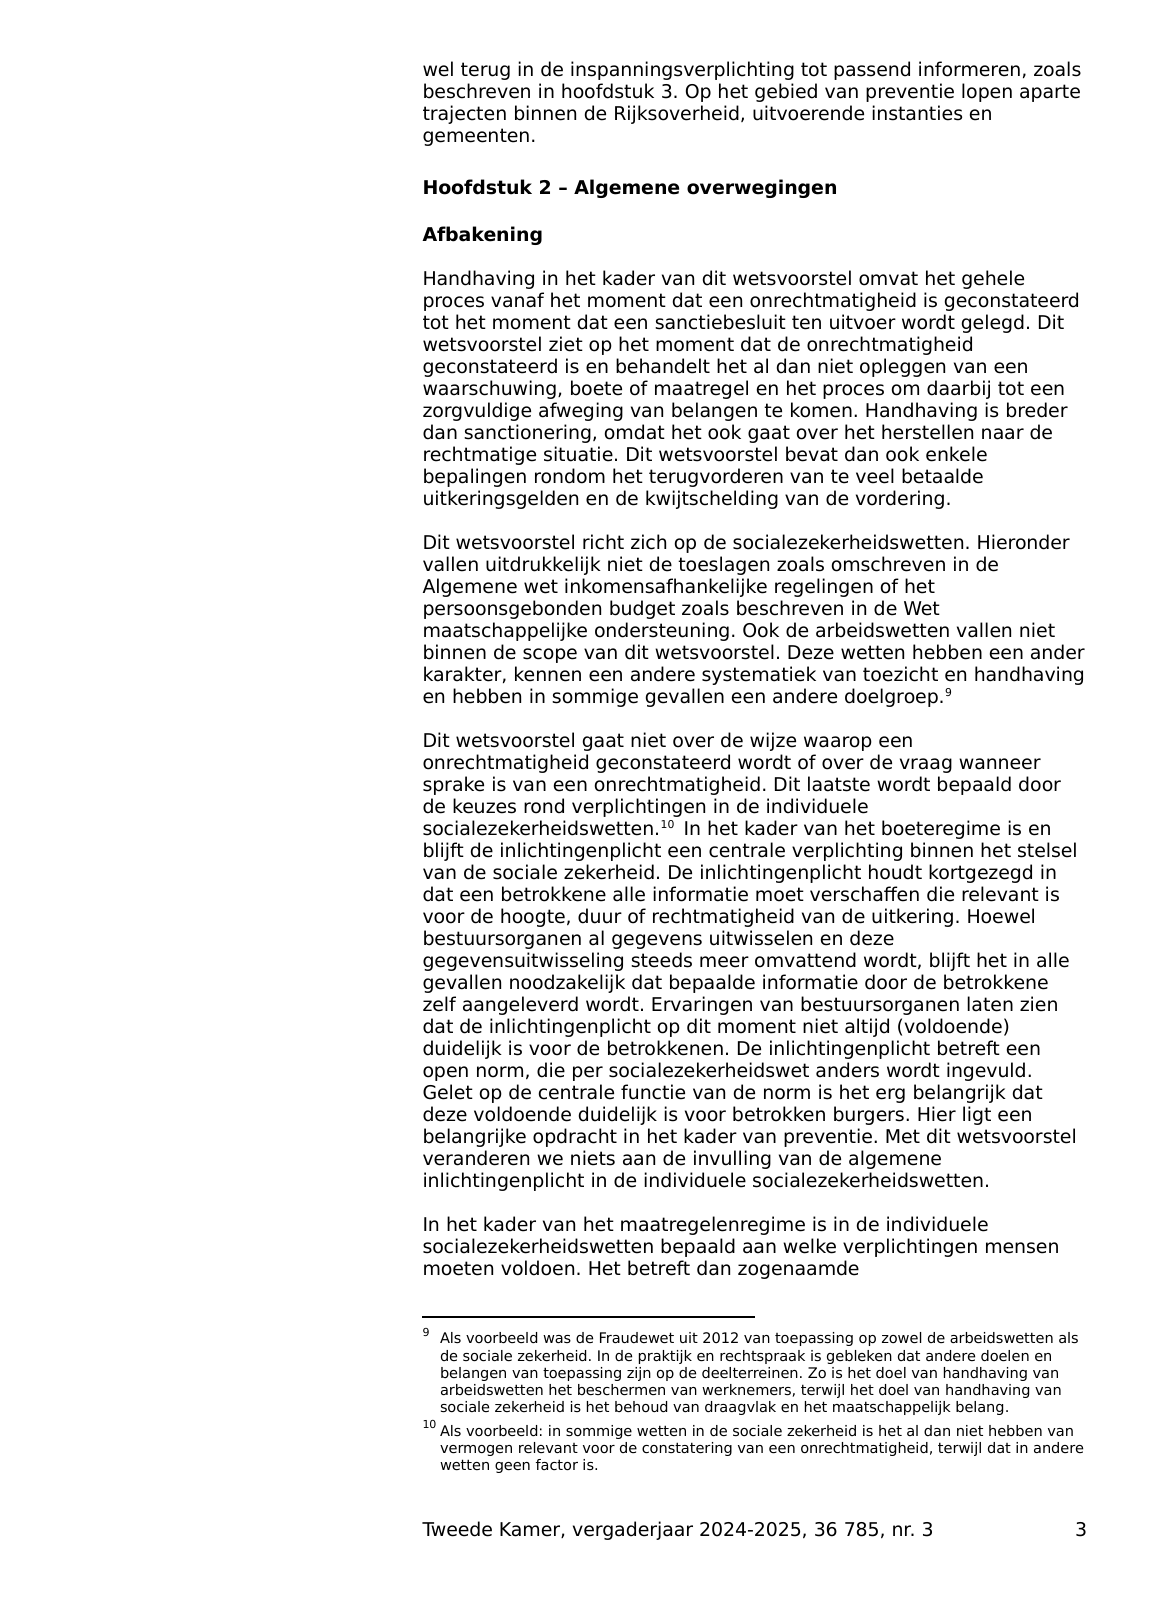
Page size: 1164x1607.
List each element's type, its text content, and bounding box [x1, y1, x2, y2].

text Als voorbeeld: in sommige wetten in de sociale zekerheid is het al dan niet hebben van vermogen relevant voor de constatering van een onrechtmatigheid, terwijl dat in andere wetten geen factor is. [422, 1418, 1087, 1474]
text In het kader van het maatregelenregime is in de individuele socialezekerheidswetten bepaald aan welke verplichtingen mensen moeten voldoen. Het betreft dan zogenaamde [422, 1214, 1087, 1280]
text wel terug in de inspanningsverplichting tot passend informeren, zoals beschreven in hoofdstuk 3. Op het gebied van preventie lopen aparte trajecten binnen de Rijksoverheid, uitvoerende instanties en gemeenten. [422, 59, 1087, 147]
subtitle Hoofdstuk 2 – Algemene overwegingen [422, 177, 1087, 199]
text Dit wetsvoorstel richt zich op de socialezekerheidswetten. Hieronder vallen uitdrukkelijk niet de toeslagen zoals omschreven in de Algemene wet inkomensafhankelijke regelingen of het persoonsgebonden budget zoals beschreven in de Wet maatschappelijke ondersteuning. Ook de arbeidswetten vallen niet binnen de scope van dit wetsvoorstel. Deze wetten hebben een ander karakter, kennen een andere systematiek van toezicht en handhaving en hebben in sommige gevallen een andere doelgroep. [422, 532, 1087, 708]
text Dit wetsvoorstel gaat niet over de wijze waarop een onrechtmatigheid geconstateerd wordt of over de vraag wanneer sprake is van een onrechtmatigheid. Dit laatste wordt bepaald door de keuzes rond verplichtingen in de individuele socialezekerheidswetten. In het kader van het boeteregime is en blijft de inlichtingenplicht een centrale verplichting binnen het stelsel van de sociale zekerheid. De inlichtingenplicht houdt kortgezegd in dat een betrokkene alle informatie moet verschaffen die relevant is voor de hoogte, duur of rechtmatigheid van de uitkering. Hoewel bestuursorganen al gegevens uitwisselen en deze gegevensuitwisseling steeds meer omvattend wordt, blijft het in alle gevallen noodzakelijk dat bepaalde informatie door de betrokkene zelf aangeleverd wordt. Ervaringen van bestuursorganen laten zien dat de inlichtingenplicht op dit moment niet altijd (voldoende) duidelijk is voor de betrokkenen. De inlichtingenplicht betreft een open norm, die per socialezekerheidswet anders wordt ingevuld. Gelet op de centrale functie van de norm is het erg belangrijk dat deze voldoende duidelijk is voor betrokken burgers. Hier ligt een belangrijke opdracht in het kader van preventie. Met dit wetsvoorstel veranderen we niets aan de invulling van de algemene inlichtingenplicht in de individuele socialezekerheidswetten. [422, 730, 1087, 1192]
text Handhaving in het kader van dit wetsvoorstel omvat het gehele proces vanaf het moment dat een onrechtmatigheid is geconstateerd tot het moment dat een sanctiebesluit ten uitvoer wordt gelegd. Dit wetsvoorstel ziet op het moment dat de onrechtmatigheid geconstateerd is en behandelt het al dan niet opleggen van een waarschuwing, boete of maatregel en het proces om daarbij tot een zorgvuldige afweging van belangen te komen. Handhaving is breder dan sanctionering, omdat het ook gaat over het herstellen naar de rechtmatige situatie. Dit wetsvoorstel bevat dan ook enkele bepalingen rondom het terugvorderen van te veel betaalde uitkeringsgelden en de kwijtschelding van de vordering. [422, 268, 1087, 510]
subtitle Afbakening [422, 224, 1087, 246]
text Als voorbeeld was de Fraudewet uit 2012 van toepassing op zowel de arbeidswetten als de sociale zekerheid. In de praktijk en rechtspraak is gebleken dat andere doelen en belangen van toepassing zijn op de deelterreinen. Zo is het doel van handhaving van arbeidswetten het beschermen van werknemers, terwijl het doel van handhaving van sociale zekerheid is het behoud van draagvlak en het maatschappelijk belang. [422, 1326, 1087, 1416]
